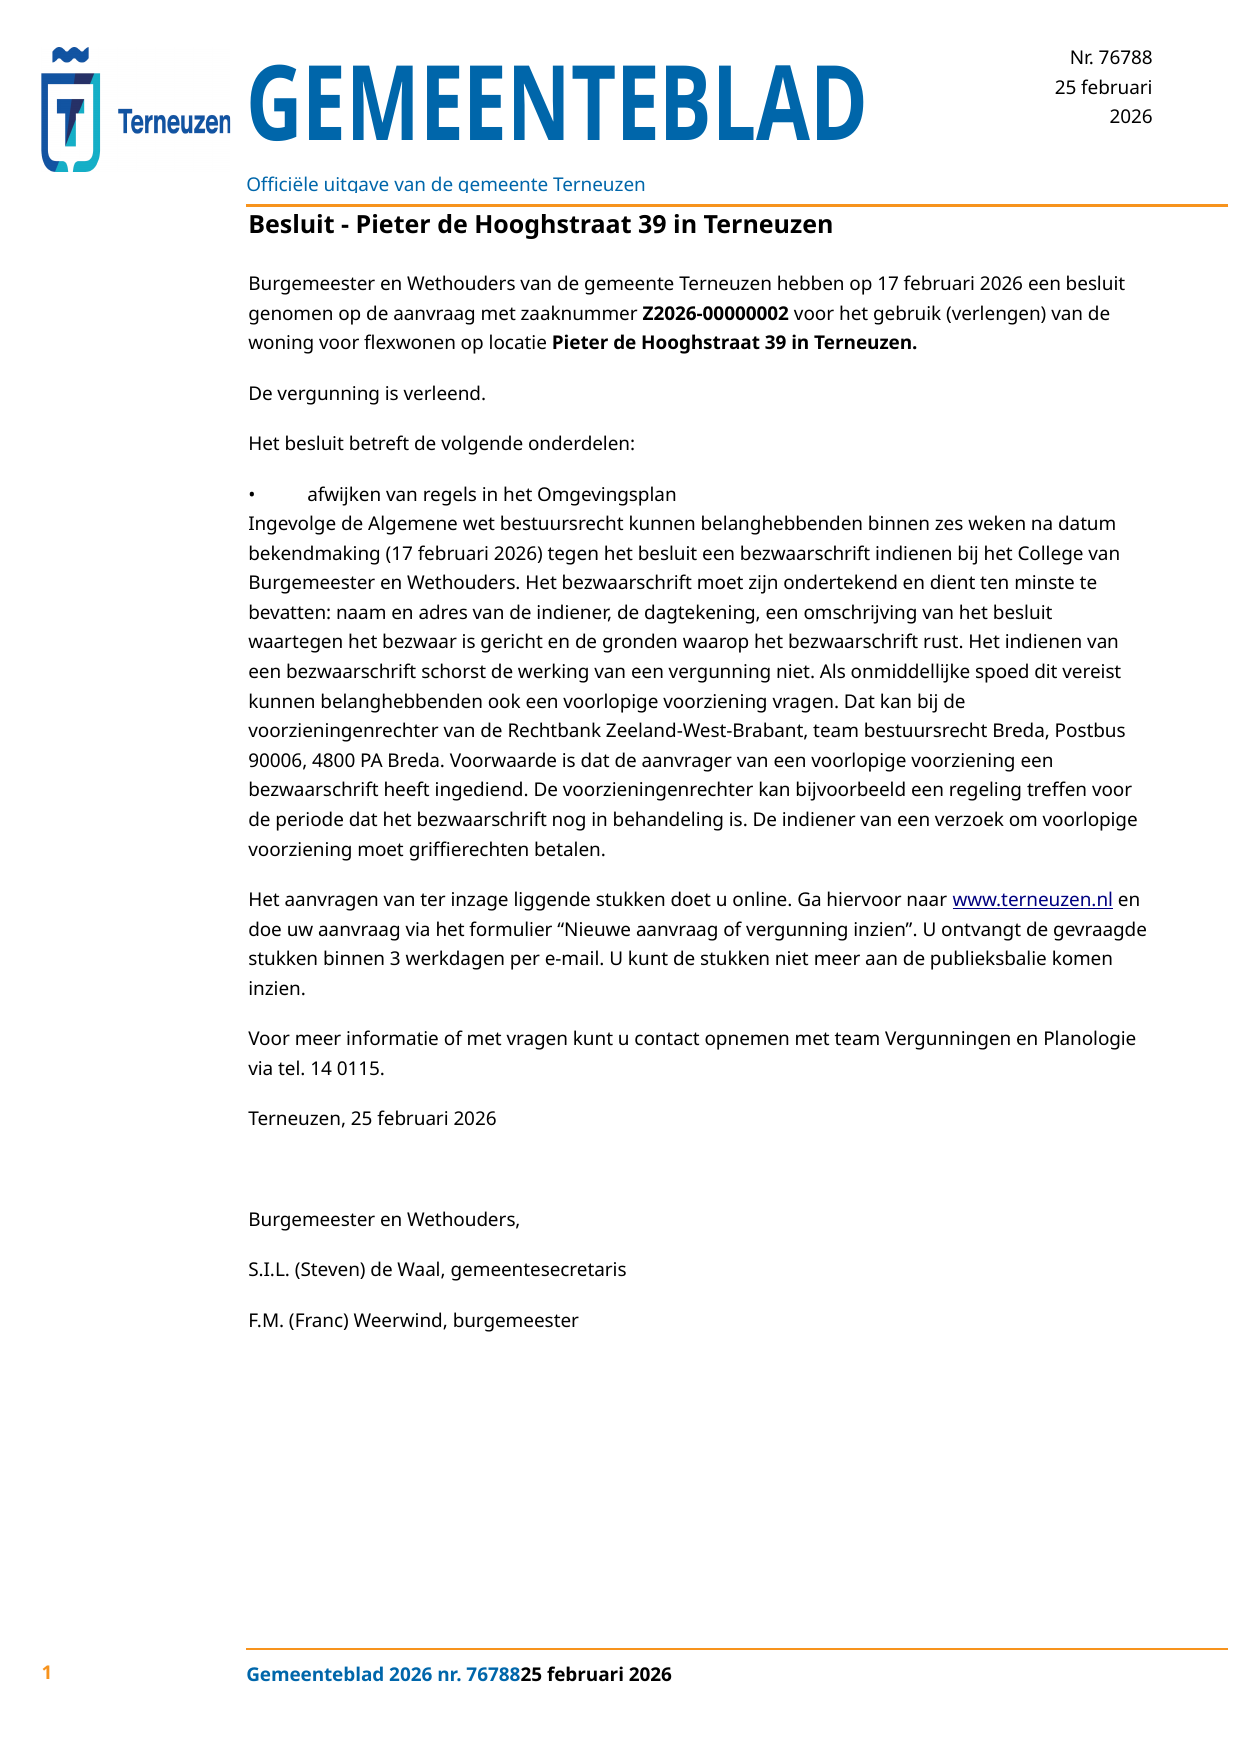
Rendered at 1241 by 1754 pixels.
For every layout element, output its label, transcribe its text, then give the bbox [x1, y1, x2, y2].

text Het aanvragen van ter inzage liggende stukken doet u online. Ga hiervoor naar www.terneuzen.nl en doe uw aanvraag via het formulier “Nieuwe aanvraag of vergunning inzien”. U ontvangt de gevraagde stukken binnen 3 werkdagen per e-mail. U kunt de stukken niet meer aan de publieksbalie komen inzien. [248, 886, 1152, 1001]
picture [41, 47, 231, 172]
text Het besluit betreft de volgende onderdelen: [248, 430, 1152, 456]
list afwijken van regels in het Omgevingsplan [248, 481, 1152, 506]
text Voor meer informatie of met vragen kunt u contact opnemen met team Vergunningen en Planologie via tel. 14 0115. [248, 1025, 1152, 1081]
text Burgemeester en Wethouders van de gemeente Terneuzen hebben op 17 februari 2026 een besluit genomen op de aanvraag met zaaknummer Z2026-00000002 voor het gebruik (verlengen) van de woning voor flexwonen op locatie Pieter de Hooghstraat 39 in Terneuzen. [248, 270, 1152, 355]
text Besluit - Pieter de Hooghstraat 39 in Terneuzen [248, 207, 1152, 241]
text Ingevolge de Algemene wet bestuursrecht kunnen belanghebbenden binnen zes weken na datum bekendmaking (17 februari 2026) tegen het besluit een bezwaarschrift indienen bij het College van Burgemeester en Wethouders. Het bezwaarschrift moet zijn ondertekend en dient ten minste te bevatten: naam en adres van de indiener, de dagtekening, een omschrijving van het besluit waartegen het bezwaar is gericht en de gronden waarop het bezwaarschrift rust. Het indienen van een bezwaarschrift schorst de werking van een vergunning niet. Als onmiddellijke spoed dit vereist kunnen belanghebbenden ook een voorlopige voorziening vragen. Dat kan bij de voorzieningenrechter van de Rechtbank Zeeland-West-Brabant, team bestuursrecht Breda, Postbus 90006, 4800 PA Breda. Voorwaarde is dat de aanvrager van een voorlopige voorziening een bezwaarschrift heeft ingediend. De voorzieningenrechter kan bijvoorbeeld een regeling treffen voor de periode dat het bezwaarschrift nog in behandeling is. De indiener van een verzoek om voorlopige voorziening moet griffierechten betalen. [248, 510, 1152, 861]
text De vergunning is verleend. [248, 380, 1152, 406]
text Burgemeester en Wethouders, [248, 1206, 1152, 1232]
text S.I.L. (Steven) de Waal, gemeentesecretaris [248, 1257, 1152, 1282]
text Terneuzen, 25 februari 2026 [248, 1105, 1152, 1131]
text F.M. (Franc) Weerwind, burgemeester [248, 1307, 1152, 1333]
